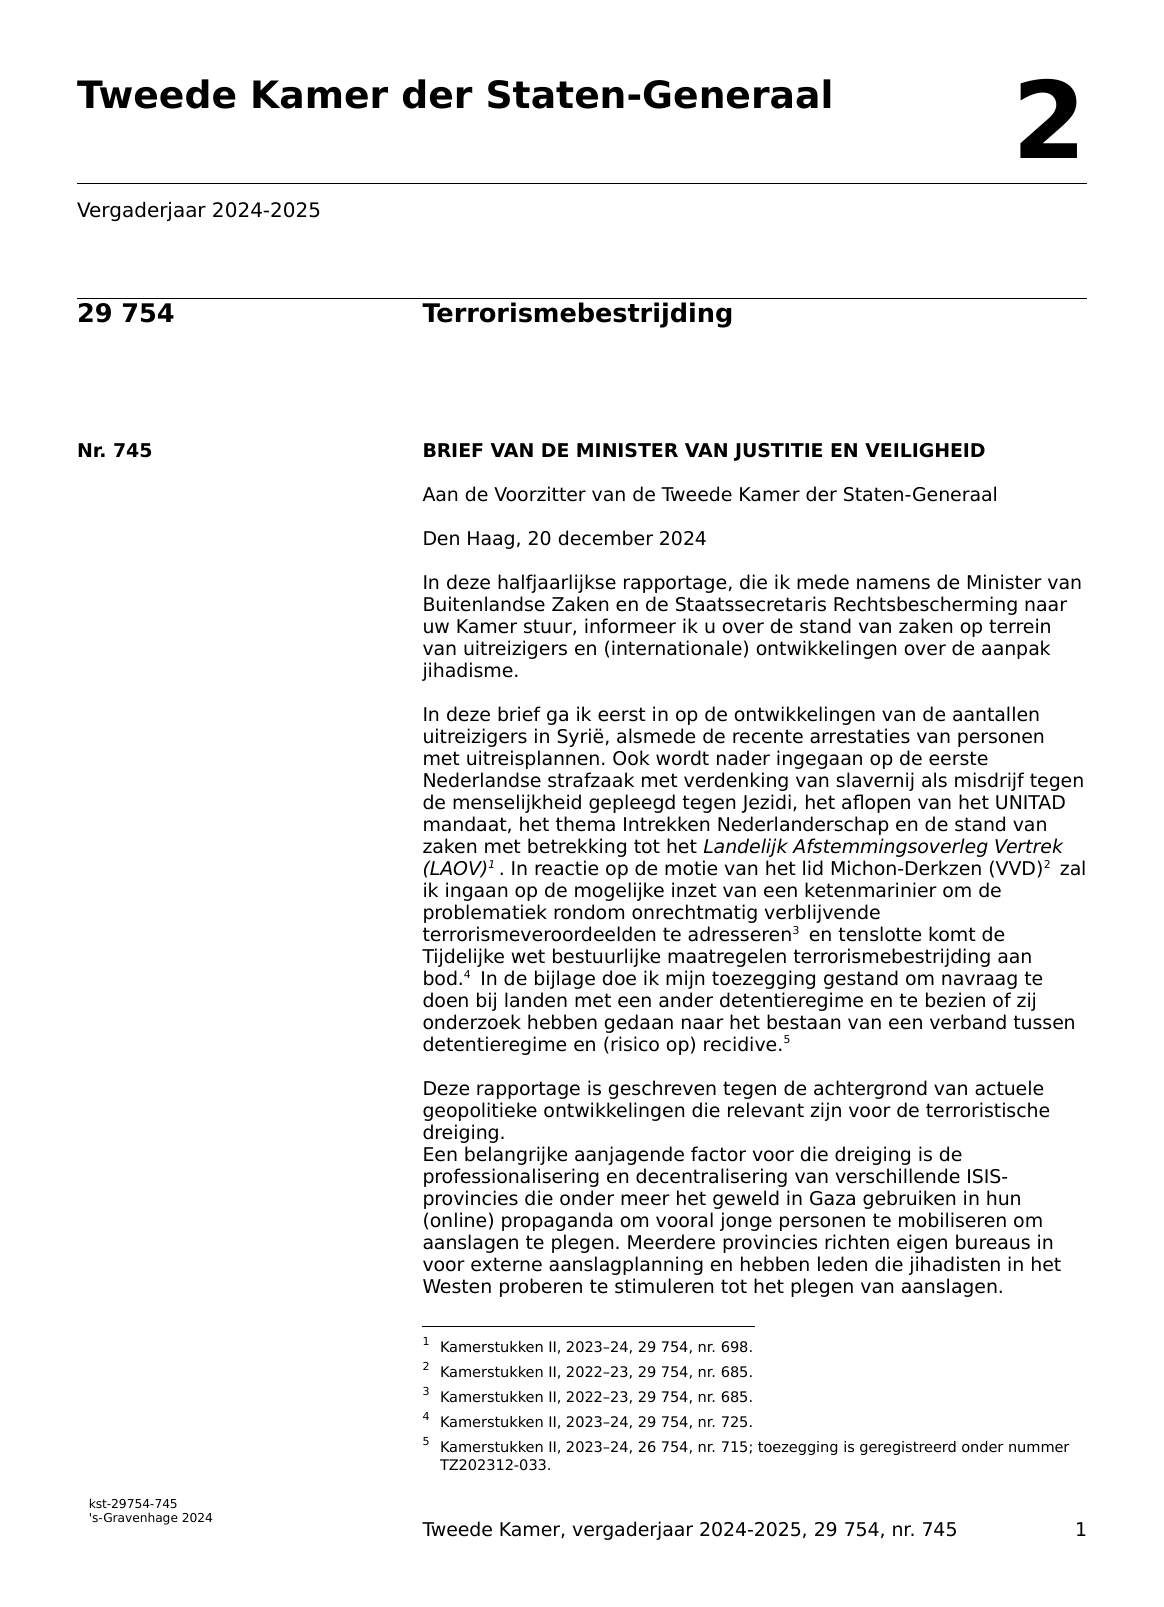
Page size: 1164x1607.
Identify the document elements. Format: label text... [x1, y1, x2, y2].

table_header Tweede Kamer der Staten-Generaal [77, 59, 886, 183]
text Kamerstukken II, 2023–24, 26 754, nr. 715; toezegging is geregistreerd onder nummer TZ202312-033. [422, 1435, 1087, 1474]
text In deze halfjaarlijkse rapportage, die ik mede namens de Minister van Buitenlandse Zaken en de Staatssecretaris Rechtsbescherming naar uw Kamer stuur, informeer ik u over de stand van zaken op terrein van uitreizigers en (internationale) ontwikkelingen over de aanpak jihadisme. [422, 572, 1087, 682]
subtitle Nr. 745 BRIEF VAN DE MINISTER VAN JUSTITIE EN VEILIGHEID [77, 440, 1087, 462]
subtitle 29 754 Terrorismebestrijding [77, 299, 1087, 329]
text Aan de Voorzitter van de Tweede Kamer der Staten-Generaal [422, 484, 1087, 506]
text Den Haag, 20 december 2024 [422, 528, 1087, 550]
table_cell Vergaderjaar 2024-2025 [77, 184, 1087, 298]
text Deze rapportage is geschreven tegen de achtergrond van actuele geopolitieke ontwikkelingen die relevant zijn voor de terroristische dreiging. [422, 1078, 1087, 1144]
text In deze brief ga ik eerst in op de ontwikkelingen van de aantallen uitreizigers in Syrië, alsmede de recente arrestaties van personen met uitreisplannen. Ook wordt nader ingegaan op de eerste Nederlandse strafzaak met verdenking van slavernij als misdrijf tegen de menselijkheid gepleegd tegen Jezidi, het aflopen van het UNITAD mandaat, het thema Intrekken Nederlanderschap en de stand van zaken met betrekking tot het Landelijk Afstemmingsoverleg Vertrek (LAOV). In reactie op de motie van het lid Michon-Derkzen (VVD) zal ik ingaan op de mogelijke inzet van een ketenmarinier om de problematiek rondom onrechtmatig verblijvende terrorismeveroordeelden te adresseren en tenslotte komt de Tijdelijke wet bestuurlijke maatregelen terrorismebestrijding aan bod. In de bijlage doe ik mijn toezegging gestand om navraag te doen bij landen met een ander detentieregime en te bezien of zij onderzoek hebben gedaan naar het bestaan van een verband tussen detentieregime en (risico op) recidive. [422, 704, 1087, 1056]
table_header 2 [886, 59, 1087, 183]
text Kamerstukken II, 2023–24, 29 754, nr. 698. [422, 1335, 1087, 1357]
text Een belangrijke aanjagende factor voor die dreiging is de professionalisering en decentralisering van verschillende ISIS-provincies die onder meer het geweld in Gaza gebruiken in hun (online) propaganda om vooral jonge personen te mobiliseren om aanslagen te plegen. Meerdere provincies richten eigen bureaus in voor externe aanslagplanning en hebben leden die jihadisten in het Westen proberen te stimuleren tot het plegen van aanslagen. [422, 1144, 1087, 1298]
text Kamerstukken II, 2022–23, 29 754, nr. 685. [422, 1360, 1087, 1382]
text 's-Gravenhage 2024 [88, 1511, 323, 1525]
text kst-29754-745 [88, 1497, 323, 1511]
text Kamerstukken II, 2023–24, 29 754, nr. 725. [422, 1410, 1087, 1432]
text Kamerstukken II, 2022–23, 29 754, nr. 685. [422, 1385, 1087, 1407]
